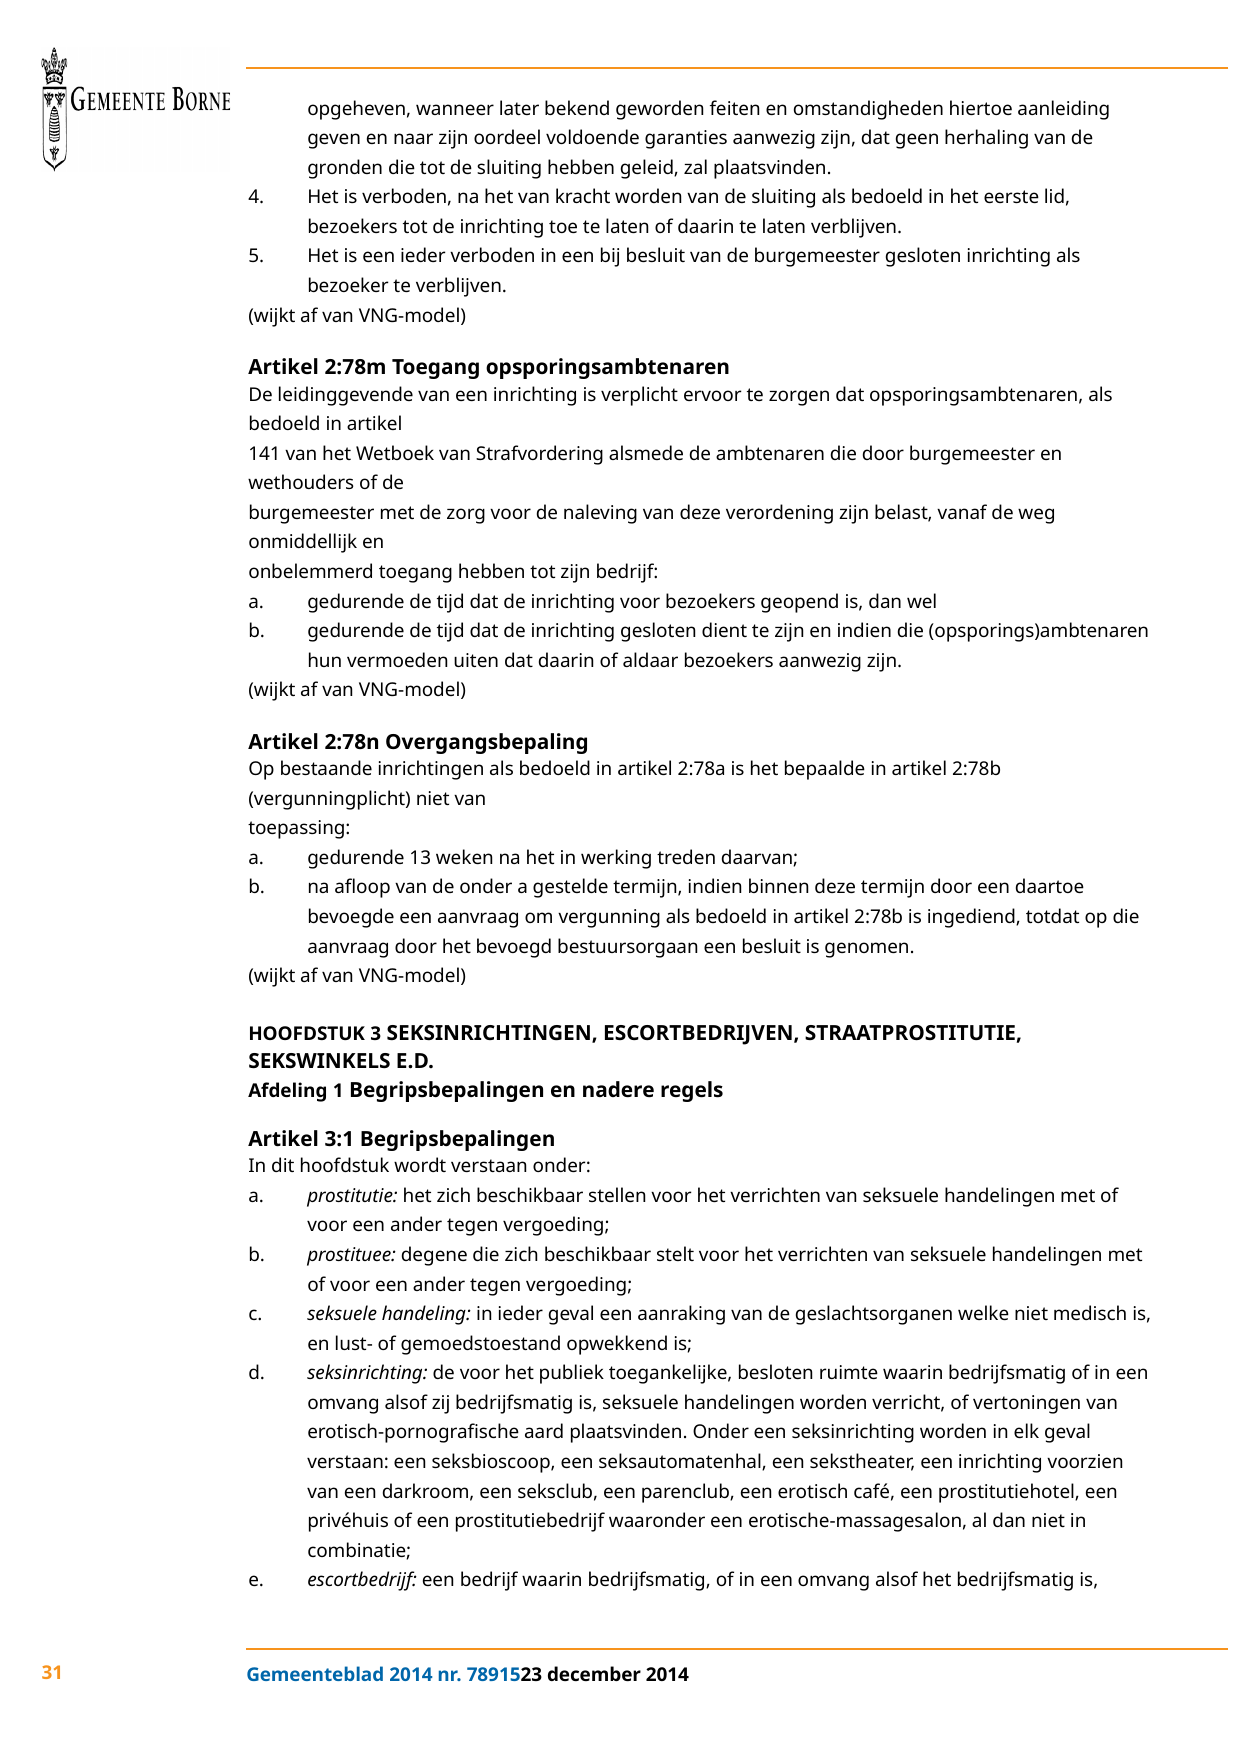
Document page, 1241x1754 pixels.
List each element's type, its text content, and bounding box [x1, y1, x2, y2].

list escortbedrijf: een bedrijf waarin bedrijfsmatig, of in een omvang alsof het bedrijfsmatig is, [248, 1567, 1152, 1592]
text HOOFDSTUK 3 SEKSINRICHTINGEN, ESCORTBEDRIJVEN, STRAATPROSTITUTIE, SEKSWINKELS E.D. [248, 1018, 1152, 1075]
list prostituee: degene die zich beschikbaar stelt voor het verrichten van seksuele handelingen met of voor een ander tegen vergoeding; [248, 1241, 1152, 1296]
text Op bestaande inrichtingen als bedoeld in artikel 2:78a is het bepaalde in artikel 2:78b (vergunningplicht) niet van [248, 755, 1152, 811]
list seksuele handeling: in ieder geval een aanraking van de geslachtsorganen welke niet medisch is, en lust- of gemoedstoestand opwekkend is; [248, 1300, 1152, 1356]
text onbelemmerd toegang hebben tot zijn bedrijf: [248, 558, 1152, 584]
text (wijkt af van VNG-model) [248, 677, 1152, 702]
list prostitutie: het zich beschikbaar stellen voor het verrichten van seksuele handelingen met of voor een ander tegen vergoeding; [248, 1182, 1152, 1237]
list seksinrichting: de voor het publiek toegankelijke, besloten ruimte waarin bedrijfsmatig of in een omvang alsof zij bedrijfsmatig is, seksuele handelingen worden verricht, of vertoningen van erotisch-pornografische aard plaatsvinden. Onder een seksinrichting worden in elk geval verstaan: een seksbioscoop, een seksautomatenhal, een sekstheater, een inrichting voorzien van een darkroom, een seksclub, een parenclub, een erotisch café, een prostitutiehotel, een privéhuis of een prostitutiebedrijf waaronder een erotische-massagesalon, al dan niet in combinatie; [248, 1359, 1152, 1563]
list gedurende de tijd dat de inrichting gesloten dient te zijn en indien die (opsporings)ambtenaren hun vermoeden uiten dat daarin of aldaar bezoekers aanwezig zijn. [248, 617, 1152, 673]
list Het is een ieder verboden in een bij besluit van de burgemeester gesloten inrichting als bezoeker te verblijven. [248, 243, 1152, 298]
text burgemeester met de zorg voor de naleving van deze verordening zijn belast, vanaf de weg onmiddellijk en [248, 499, 1152, 554]
text toepassing: [248, 814, 1152, 840]
list Het is verboden, na het van kracht worden van de sluiting als bedoeld in het eerste lid, bezoekers tot de inrichting toe te laten of daarin te laten verblijven. [248, 183, 1152, 239]
list opgeheven, wanneer later bekend geworden feiten en omstandigheden hiertoe aanleiding geven en naar zijn oordeel voldoende garanties aanwezig zijn, dat geen herhaling van de gronden die tot de sluiting hebben geleid, zal plaatsvinden. [248, 95, 1152, 180]
list na afloop van de onder a gestelde termijn, indien binnen deze termijn door een daartoe bevoegde een aanvraag om vergunning als bedoeld in artikel 2:78b is ingediend, totdat op die aanvraag door het bevoegd bestuursorgaan een besluit is genomen. [248, 874, 1152, 959]
text Artikel 2:78n Overgangsbepaling [248, 727, 1152, 755]
list gedurende de tijd dat de inrichting voor bezoekers geopend is, dan wel [248, 588, 1152, 613]
picture [41, 47, 231, 172]
text (wijkt af van VNG-model) [248, 962, 1152, 988]
text (wijkt af van VNG-model) [248, 302, 1152, 328]
text 141 van het Wetboek van Strafvordering alsmede de ambtenaren die door burgemeester en wethouders of de [248, 440, 1152, 495]
text Artikel 3:1 Begripsbepalingen [248, 1124, 1152, 1152]
text Afdeling 1 Begripsbepalingen en nadere regels [248, 1075, 1152, 1103]
text In dit hoofdstuk wordt verstaan onder: [248, 1152, 1152, 1178]
list gedurende 13 weken na het in werking treden daarvan; [248, 844, 1152, 870]
text De leidinggevende van een inrichting is verplicht ervoor te zorgen dat opsporingsambtenaren, als bedoeld in artikel [248, 381, 1152, 436]
text Artikel 2:78m Toegang opsporingsambtenaren [248, 352, 1152, 381]
